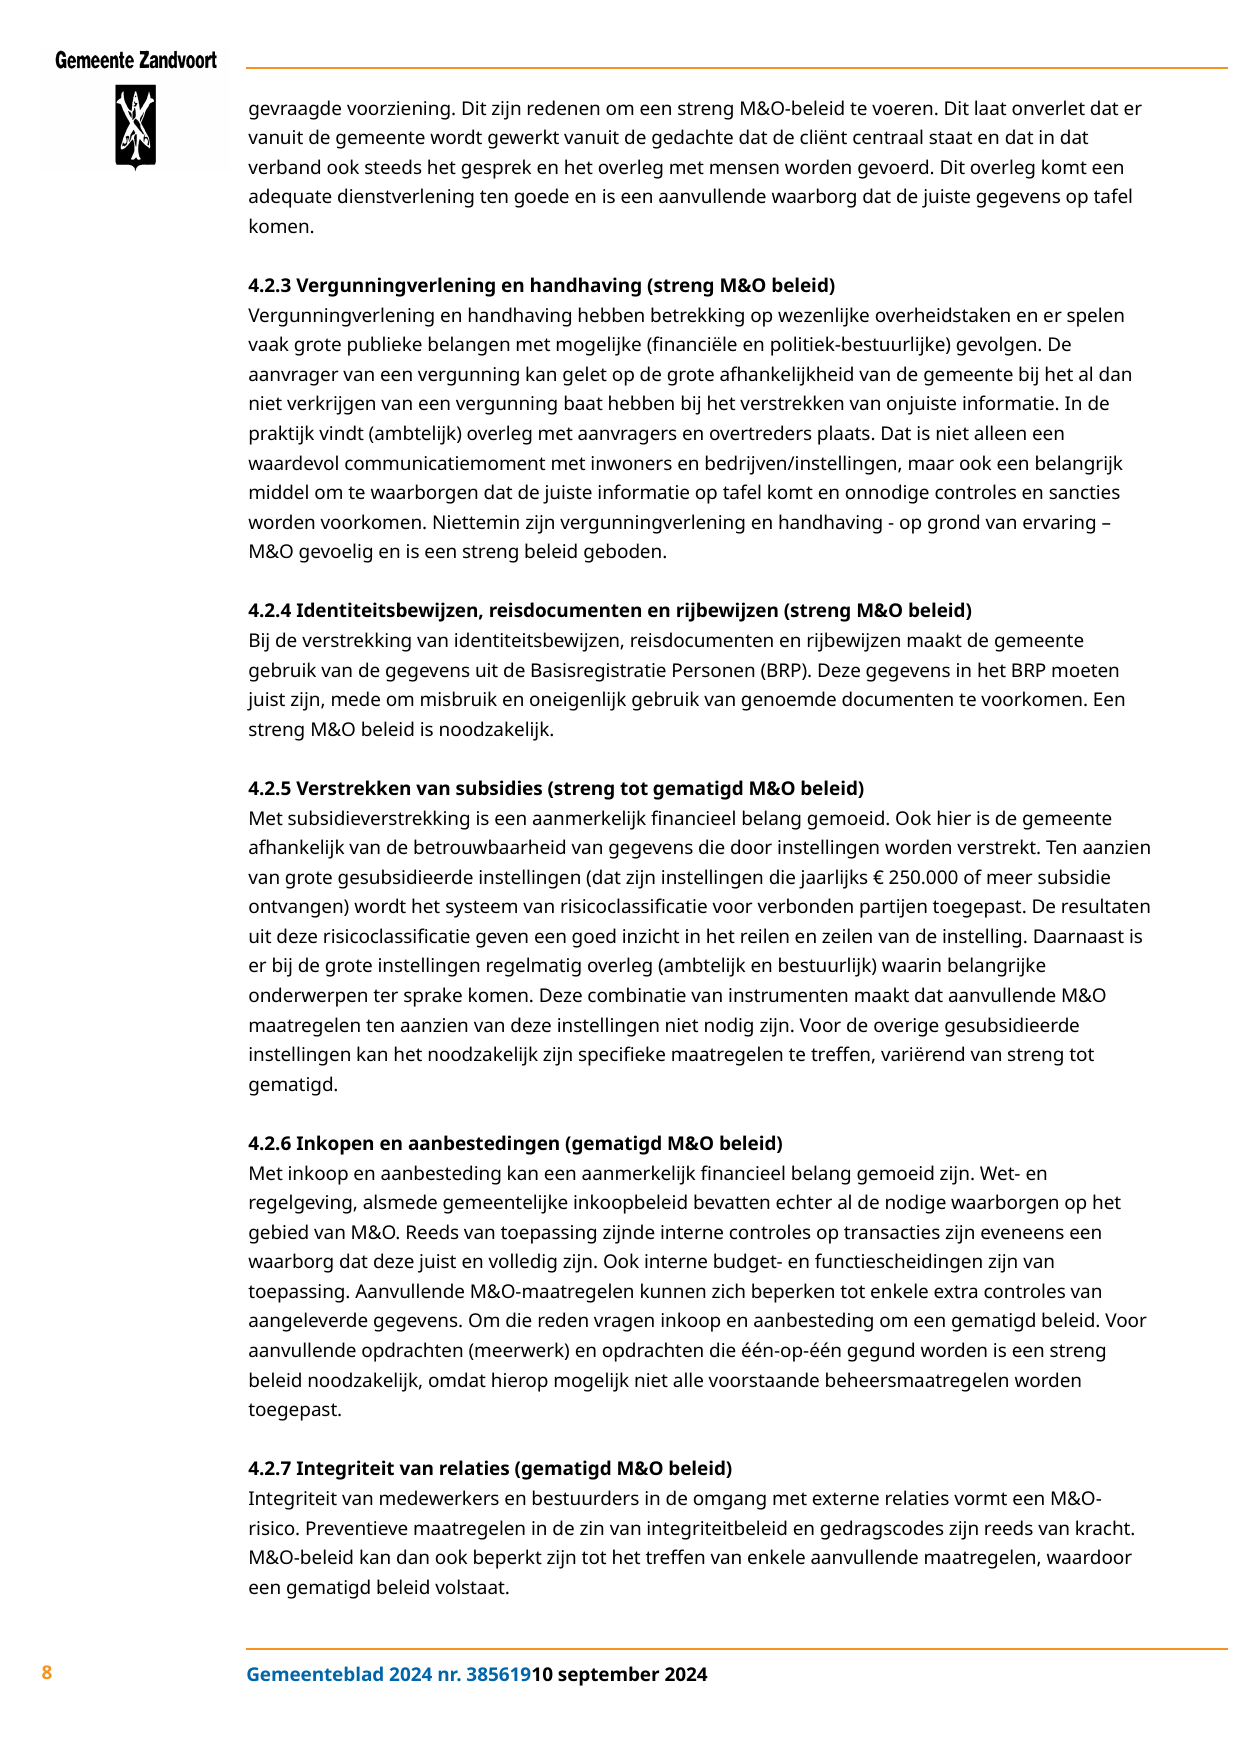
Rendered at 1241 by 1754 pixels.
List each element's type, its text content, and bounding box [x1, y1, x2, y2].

text gevraagde voorziening. Dit zijn redenen om een streng M&O-beleid te voeren. Dit laat onverlet dat er vanuit de gemeente wordt gewerkt vanuit de gedachte dat de cliënt centraal staat en dat in dat verband ook steeds het gesprek en het overleg met mensen worden gevoerd. Dit overleg komt een adequate dienstverlening ten goede en is een aanvullende waarborg dat de juiste gegevens op tafel komen. [248, 95, 1152, 239]
text 4.2.5 Verstrekken van subsidies (streng tot gematigd M&O beleid) [248, 775, 1152, 801]
text Met subsidieverstrekking is een aanmerkelijk financieel belang gemoeid. Ook hier is de gemeente afhankelijk van de betrouwbaarheid van gegevens die door instellingen worden verstrekt. Ten aanzien van grote gesubsidieerde instellingen (dat zijn instellingen die jaarlijks € 250.000 of meer subsidie ontvangen) wordt het systeem van risicoclassificatie voor verbonden partijen toegepast. De resultaten uit deze risicoclassificatie geven een goed inzicht in het reilen en zeilen van de instelling. Daarnaast is er bij de grote instellingen regelmatig overleg (ambtelijk en bestuurlijk) waarin belangrijke onderwerpen ter sprake komen. Deze combinatie van instrumenten maakt dat aanvullende M&O maatregelen ten aanzien van deze instellingen niet nodig zijn. Voor de overige gesubsidieerde instellingen kan het noodzakelijk zijn specifieke maatregelen te treffen, variërend van streng tot gematigd. [248, 805, 1152, 1097]
text 4.2.7 Integriteit van relaties (gematigd M&O beleid) [248, 1456, 1152, 1481]
text 4.2.4 Identiteitsbewijzen, reisdocumenten en rijbewijzen (streng M&O beleid) [248, 598, 1152, 623]
text Bij de verstrekking van identiteitsbewijzen, reisdocumenten en rijbewijzen maakt de gemeente gebruik van de gegevens uit de Basisregistratie Personen (BRP). Deze gegevens in het BRP moeten juist zijn, mede om misbruik en oneigenlijk gebruik van genoemde documenten te voorkomen. Een streng M&O beleid is noodzakelijk. [248, 627, 1152, 742]
text 4.2.6 Inkopen en aanbestedingen (gematigd M&O beleid) [248, 1130, 1152, 1156]
picture [41, 47, 231, 172]
text Vergunningverlening en handhaving hebben betrekking op wezenlijke overheidstaken en er spelen vaak grote publieke belangen met mogelijke (financiële en politiek-bestuurlijke) gevolgen. De aanvrager van een vergunning kan gelet op de grote afhankelijkheid van de gemeente bij het al dan niet verkrijgen van een vergunning baat hebben bij het verstrekken van onjuiste informatie. In de praktijk vindt (ambtelijk) overleg met aanvragers en overtreders plaats. Dat is niet alleen een waardevol communicatiemoment met inwoners en bedrijven/instellingen, maar ook een belangrijk middel om te waarborgen dat de juiste informatie op tafel komt en onnodige controles en sancties worden voorkomen. Niettemin zijn vergunningverlening en handhaving - op grond van ervaring – M&O gevoelig en is een streng beleid geboden. [248, 302, 1152, 564]
text 4.2.3 Vergunningverlening en handhaving (streng M&O beleid) [248, 272, 1152, 298]
text Integriteit van medewerkers en bestuurders in de omgang met externe relaties vormt een M&O-risico. Preventieve maatregelen in de zin van integriteitbeleid en gedragscodes zijn reeds van kracht. M&O-beleid kan dan ook beperkt zijn tot het treffen van enkele aanvullende maatregelen, waardoor een gematigd beleid volstaat. [248, 1485, 1152, 1600]
text Met inkoop en aanbesteding kan een aanmerkelijk financieel belang gemoeid zijn. Wet- en regelgeving, alsmede gemeentelijke inkoopbeleid bevatten echter al de nodige waarborgen op het gebied van M&O. Reeds van toepassing zijnde interne controles op transacties zijn eveneens een waarborg dat deze juist en volledig zijn. Ook interne budget- en functiescheidingen zijn van toepassing. Aanvullende M&O-maatregelen kunnen zich beperken tot enkele extra controles van aangeleverde gegevens. Om die reden vragen inkoop en aanbesteding om een gematigd beleid. Voor aanvullende opdrachten (meerwerk) en opdrachten die één-op-één gegund worden is een streng beleid noodzakelijk, omdat hierop mogelijk niet alle voorstaande beheersmaatregelen worden toegepast. [248, 1160, 1152, 1422]
